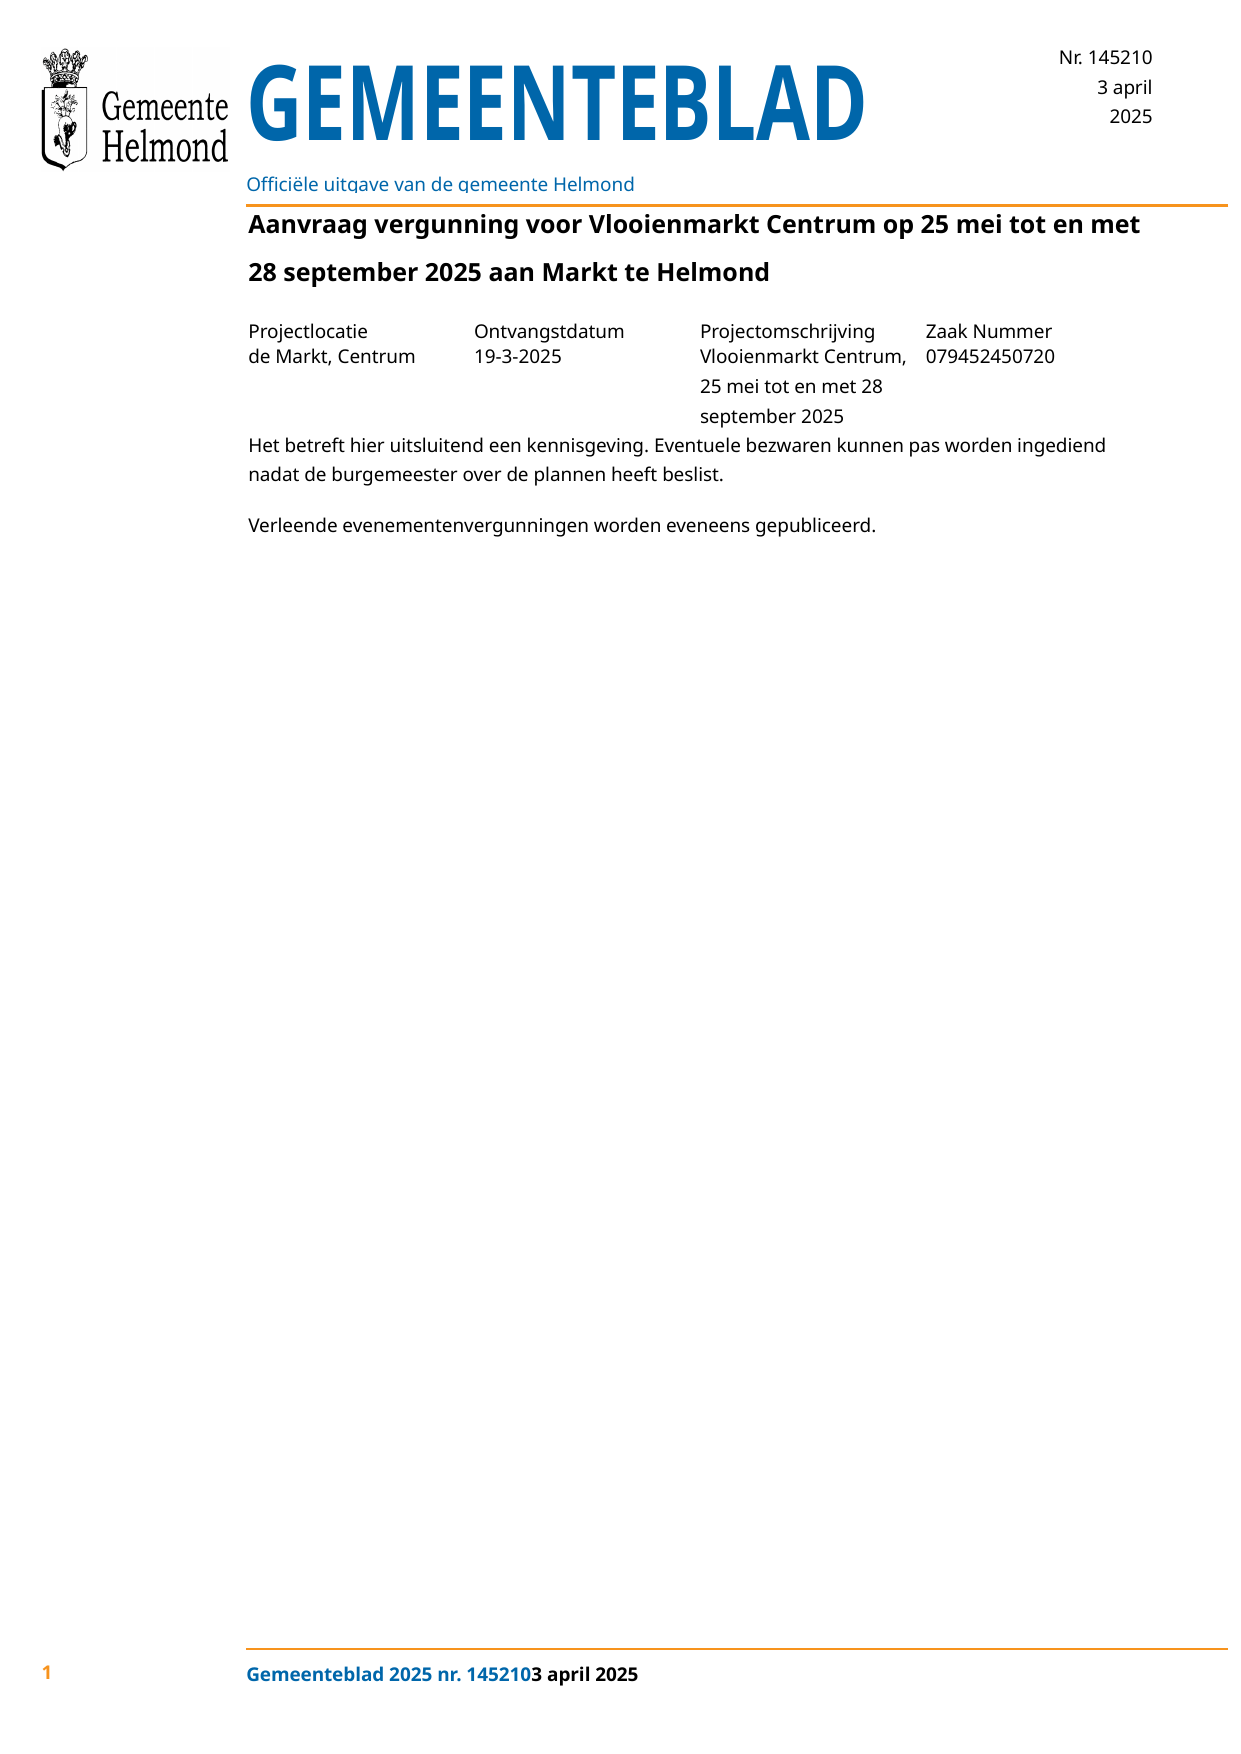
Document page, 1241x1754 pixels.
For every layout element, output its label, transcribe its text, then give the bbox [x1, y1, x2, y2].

table_header Zaak Nummer [926, 318, 1152, 344]
text Verleende evenementenvergunningen worden eveneens gepubliceerd. [248, 512, 1152, 538]
table_header Projectomschrijving [700, 318, 926, 344]
table_header Projectlocatie [248, 318, 474, 344]
text Aanvraag vergunning voor Vlooienmarkt Centrum op 25 mei tot en met 28 september 2025 aan Markt te Helmond [248, 207, 1152, 288]
table_cell de Markt, Centrum [248, 344, 474, 429]
table_header Ontvangstdatum [474, 318, 700, 344]
text Het betreft hier uitsluitend een kennisgeving. Eventuele bezwaren kunnen pas worden ingediend nadat de burgemeester over de plannen heeft beslist. [248, 432, 1152, 487]
table_cell Vlooienmarkt Centrum, 25 mei tot en met 28 september 2025 [700, 344, 926, 429]
table_cell 079452450720 [926, 344, 1152, 429]
picture [41, 47, 231, 172]
table_cell 19-3-2025 [474, 344, 700, 429]
